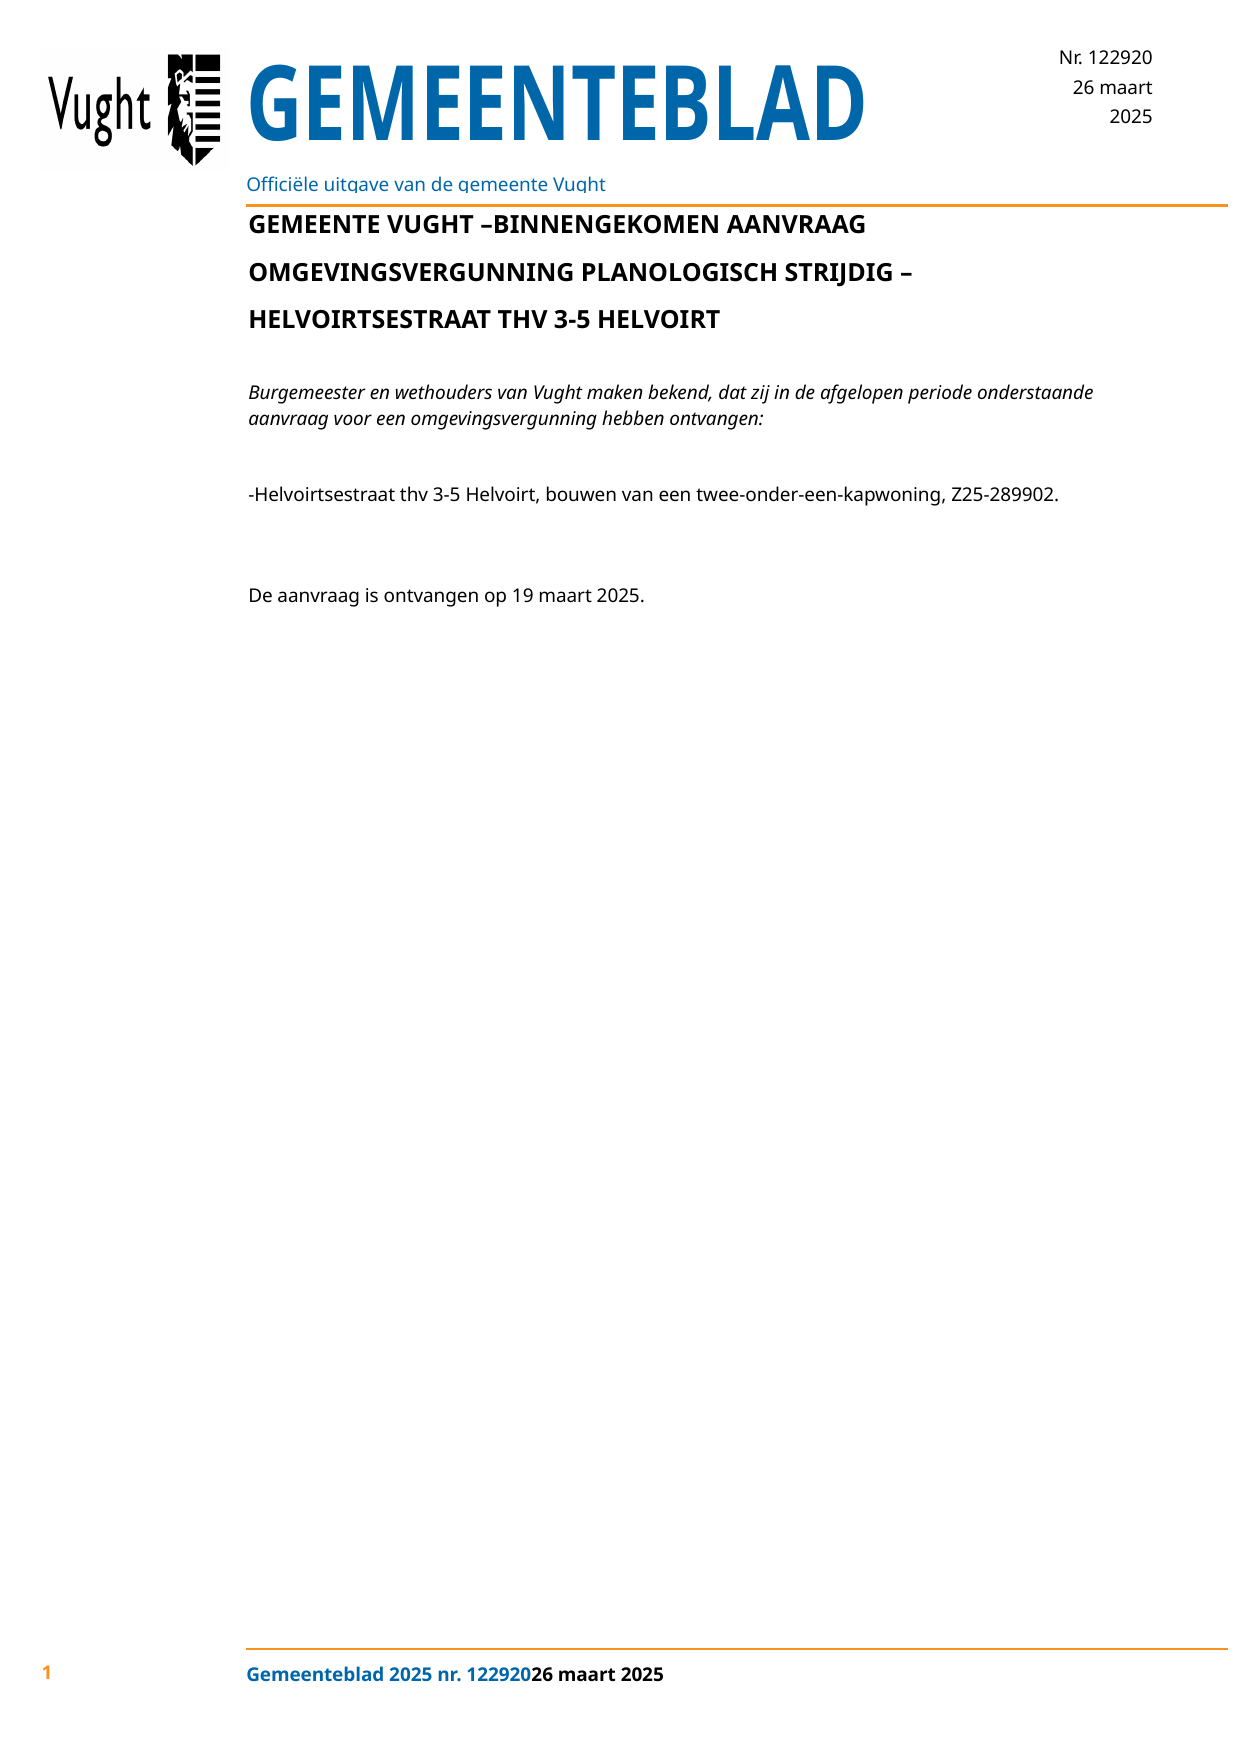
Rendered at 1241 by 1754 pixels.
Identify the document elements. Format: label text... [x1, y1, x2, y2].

text -Helvoirtsestraat thv 3-5 Helvoirt, bouwen van een twee-onder-een-kapwoning, Z25-289902. [248, 481, 1152, 507]
text De aanvraag is ontvangen op 19 maart 2025. [248, 582, 1152, 607]
text Burgemeester en wethouders van Vught maken bekend, dat zij in de afgelopen periode onderstaande aanvraag voor een omgevingsvergunning hebben ontvangen: [248, 379, 1152, 431]
text GEMEENTE VUGHT –BINNENGEKOMEN AANVRAAG OMGEVINGSVERGUNNING PLANOLOGISCH STRIJDIG – HELVOIRTSESTRAAT THV 3-5 HELVOIRT [248, 207, 1152, 336]
picture [41, 47, 231, 172]
